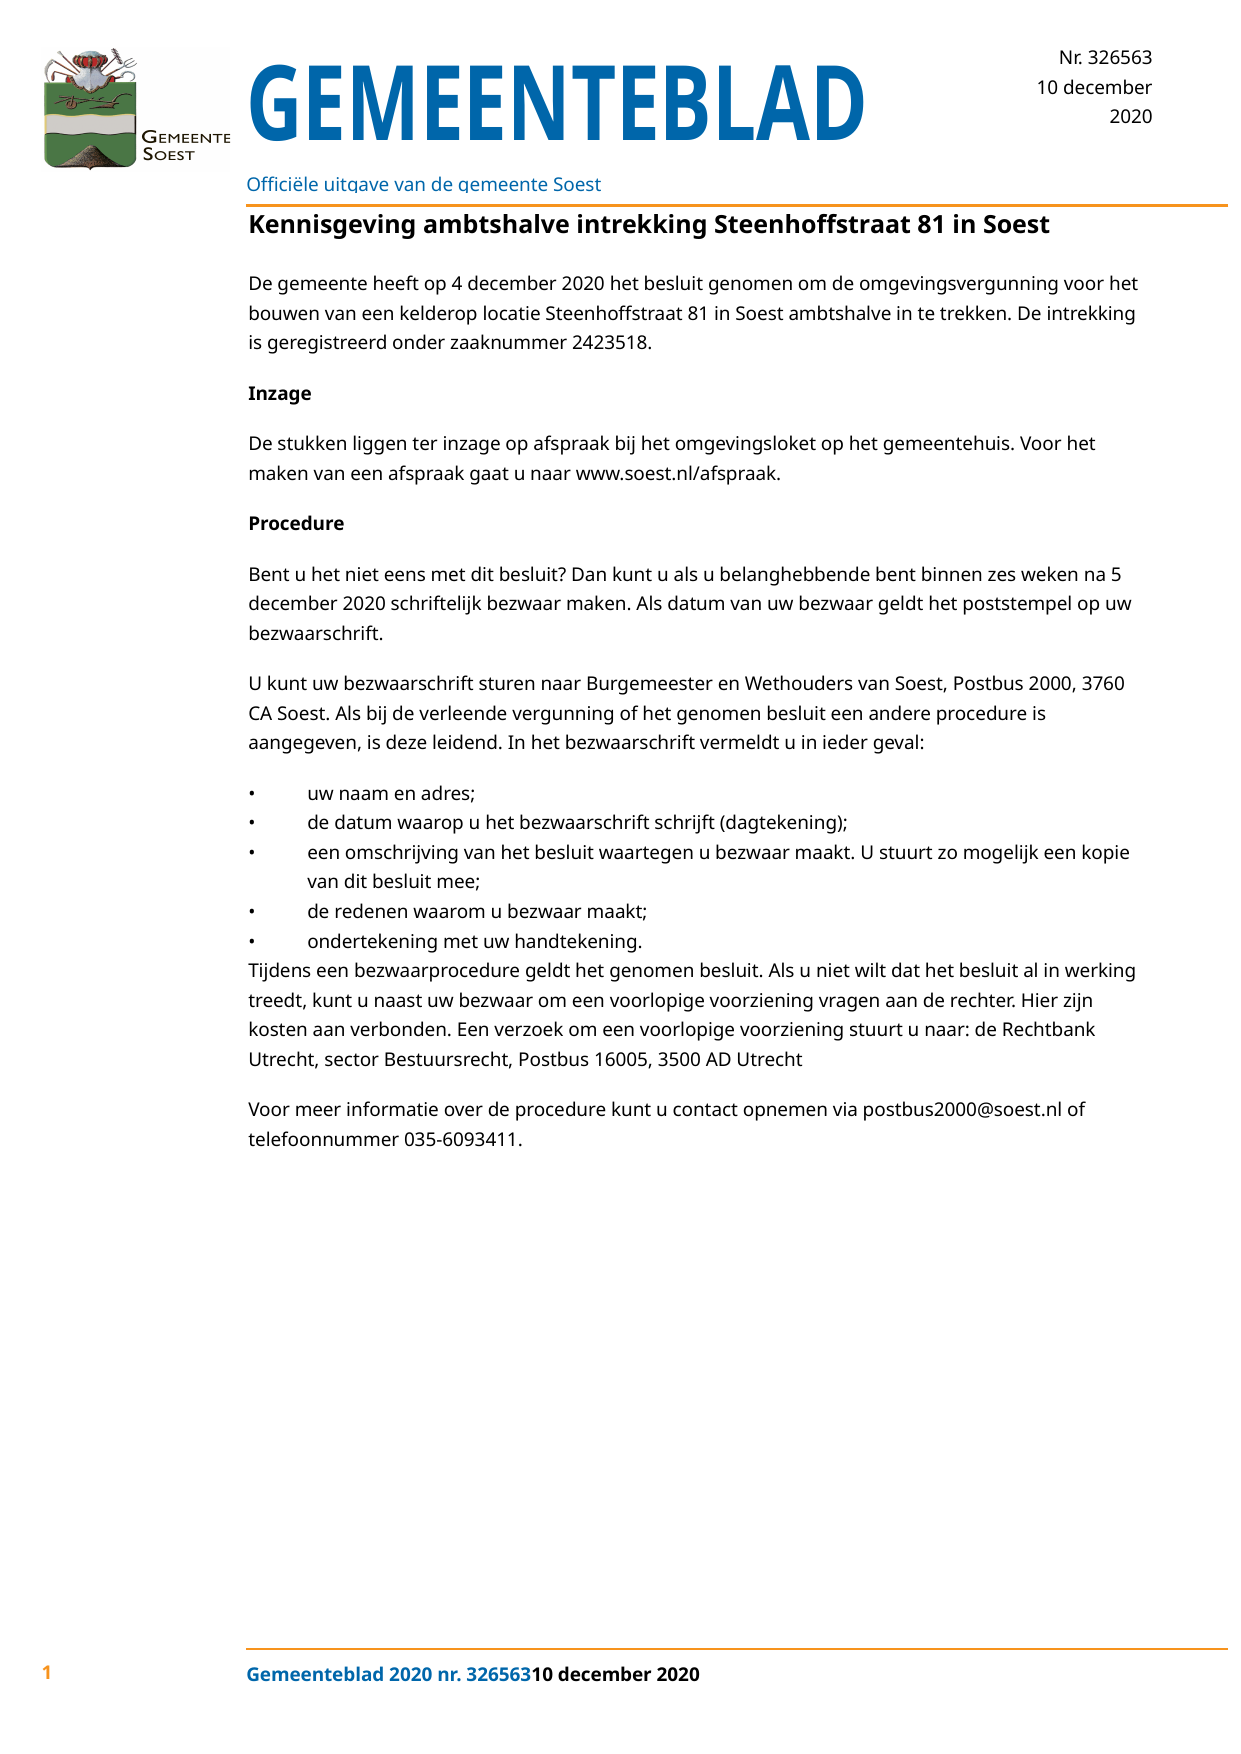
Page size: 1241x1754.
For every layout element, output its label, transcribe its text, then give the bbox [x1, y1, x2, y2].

text Tijdens een bezwaarprocedure geldt het genomen besluit. Als u niet wilt dat het besluit al in werking treedt, kunt u naast uw bezwaar om een voorlopige voorziening vragen aan de rechter. Hier zijn kosten aan verbonden. Een verzoek om een voorlopige voorziening stuurt u naar: de Rechtbank Utrecht, sector Bestuursrecht, Postbus 16005, 3500 AD Utrecht [248, 957, 1152, 1072]
list ondertekening met uw handtekening. [248, 928, 1152, 953]
list uw naam en adres; [248, 780, 1152, 806]
picture [41, 47, 231, 172]
text Voor meer informatie over de procedure kunt u contact opnemen via postbus2000@soest.nl of telefoonnummer 035-6093411. [248, 1097, 1152, 1152]
list een omschrijving van het besluit waartegen u bezwaar maakt. U stuurt zo mogelijk een kopie van dit besluit mee; [248, 839, 1152, 894]
text Procedure [248, 510, 1152, 536]
text De gemeente heeft op 4 december 2020 het besluit genomen om de omgevingsvergunning voor het bouwen van een kelderop locatie Steenhoffstraat 81 in Soest ambtshalve in te trekken. De intrekking is geregistreerd onder zaaknummer 2423518. [248, 270, 1152, 355]
list de datum waarop u het bezwaarschrift schrijft (dagtekening); [248, 809, 1152, 835]
text Inzage [248, 380, 1152, 406]
list de redenen waarom u bezwaar maakt; [248, 898, 1152, 924]
text Kennisgeving ambtshalve intrekking Steenhoffstraat 81 in Soest [248, 207, 1152, 241]
text Bent u het niet eens met dit besluit? Dan kunt u als u belanghebbende bent binnen zes weken na 5 december 2020 schriftelijk bezwaar maken. Als datum van uw bezwaar geldt het poststempel op uw bezwaarschrift. [248, 561, 1152, 646]
text U kunt uw bezwaarschrift sturen naar Burgemeester en Wethouders van Soest, Postbus 2000, 3760 CA Soest. Als bij de verleende vergunning of het genomen besluit een andere procedure is aangegeven, is deze leidend. In het bezwaarschrift vermeldt u in ieder geval: [248, 670, 1152, 755]
text De stukken liggen ter inzage op afspraak bij het omgevingsloket op het gemeentehuis. Voor het maken van een afspraak gaat u naar www.soest.nl/afspraak. [248, 430, 1152, 486]
